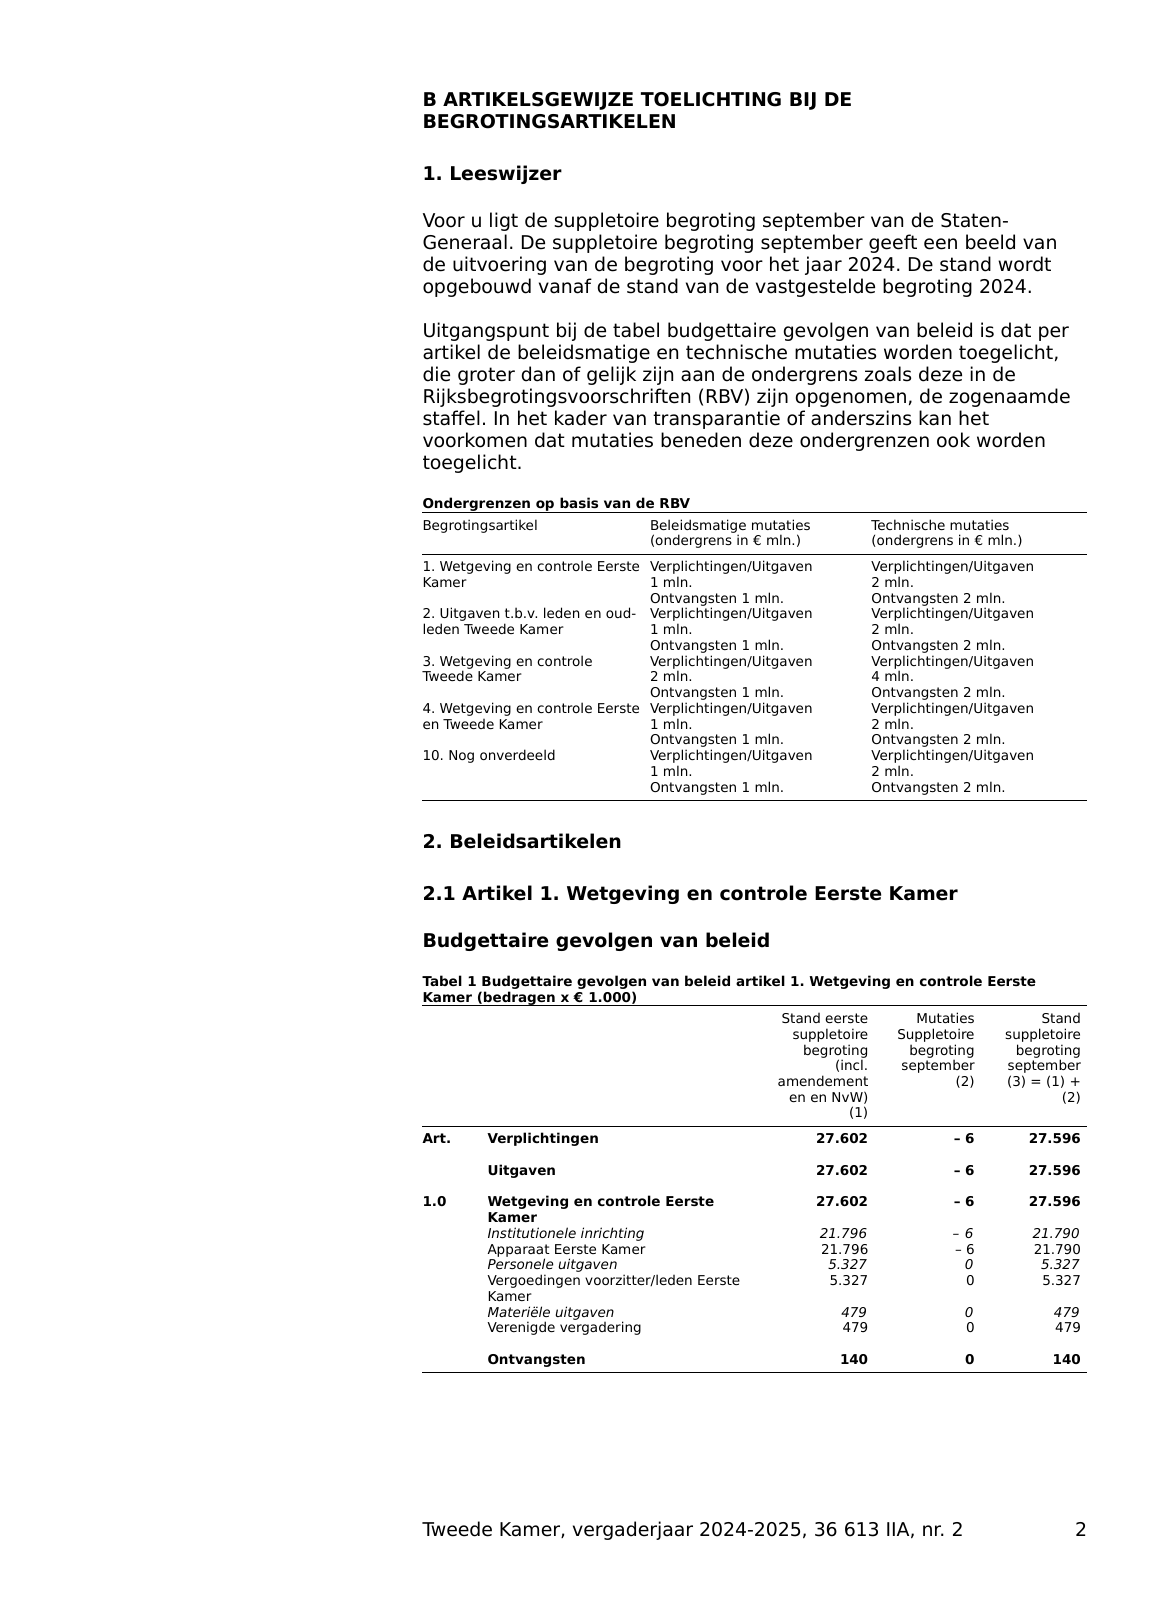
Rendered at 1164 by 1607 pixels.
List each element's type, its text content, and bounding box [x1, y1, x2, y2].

table_cell [768, 1179, 874, 1194]
table_cell [874, 1336, 980, 1352]
text Uitgangspunt bij de tabel budgettaire gevolgen van beleid is dat per artikel de beleidsmatige en technische mutaties worden toegelicht, die groter dan of gelijk zijn aan de ondergrens zoals deze in de Rijksbegrotingsvoorschriften (RBV) zijn opgenomen, de zogenaamde staffel. In het kader van transparantie of anderszins kan het voorkomen dat mutaties beneden deze ondergrenzen ook worden toegelicht. [422, 320, 1087, 474]
table_cell Stand eerste suppletoire begroting (incl. amendementen en NvW) (1) [768, 1006, 874, 1126]
table_cell 479 [980, 1304, 1087, 1320]
table_cell 21.796 [768, 1241, 874, 1257]
table_cell Ontvangsten [481, 1352, 768, 1372]
table_cell – 6 [874, 1194, 980, 1226]
table_cell [980, 1179, 1087, 1194]
table_cell [422, 1179, 481, 1194]
table_cell [481, 1179, 768, 1194]
table_cell Beleidsmatige mutaties (ondergrens in € mln.) [644, 513, 865, 553]
table_cell Materiële uitgaven [481, 1304, 768, 1320]
table_cell [422, 1226, 481, 1241]
subtitle Budgettaire gevolgen van beleid [422, 930, 1087, 952]
table_cell Institutionele inrichting [481, 1226, 768, 1241]
table_cell – 6 [874, 1127, 980, 1147]
table_cell Vergoedingen voorzitter/leden Eerste Kamer [481, 1273, 768, 1304]
table_cell 0 [874, 1304, 980, 1320]
table_cell [481, 1006, 768, 1126]
table_cell Technische mutaties (ondergrens in € mln.) [865, 513, 1087, 553]
table_cell [874, 1179, 980, 1194]
table_cell 27.596 [980, 1163, 1087, 1178]
table_cell [422, 1006, 481, 1126]
table_cell Verplichtingen/Uitgaven 1 mln. Ontvangsten 1 mln. [644, 555, 865, 606]
table_cell 1. Wetgeving en controle Eerste Kamer [422, 555, 644, 606]
table_cell – 6 [874, 1163, 980, 1178]
table_cell 27.602 [768, 1163, 874, 1178]
table_cell Wetgeving en controle Eerste Kamer [481, 1194, 768, 1226]
text Voor u ligt de suppletoire begroting september van de Staten-Generaal. De suppletoire begroting september geeft een beeld van de uitvoering van de begroting voor het jaar 2024. De stand wordt opgebouwd vanaf de stand van de vastgestelde begroting 2024. [422, 210, 1087, 298]
table_cell Verplichtingen/Uitgaven 2 mln. Ontvangsten 1 mln. [644, 654, 865, 701]
subtitle B ARTIKELSGEWIJZE TOELICHTING BIJ DE BEGROTINGSARTIKELEN [422, 89, 1087, 133]
table_cell – 6 [874, 1226, 980, 1241]
subtitle 1. Leeswijzer [422, 163, 1087, 185]
table_header Ondergrenzen op basis van de RBV [422, 496, 1087, 512]
table_cell [481, 1336, 768, 1352]
table_cell 21.796 [768, 1226, 874, 1241]
table_cell [422, 1336, 481, 1352]
table_cell 140 [980, 1352, 1087, 1372]
table_cell Verenigde vergadering [481, 1320, 768, 1336]
table_cell 140 [768, 1352, 874, 1372]
table_cell 10. Nog onverdeeld [422, 748, 644, 800]
table_cell 479 [768, 1304, 874, 1320]
table_cell [422, 1320, 481, 1336]
table_cell 0 [874, 1257, 980, 1273]
table_cell [422, 1304, 481, 1320]
table_cell [874, 1147, 980, 1163]
table_cell Art. [422, 1127, 481, 1147]
subtitle 2.1 Artikel 1. Wetgeving en controle Eerste Kamer [422, 883, 1087, 905]
table_cell 0 [874, 1273, 980, 1304]
table_header Tabel 1 Budgettaire gevolgen van beleid artikel 1. Wetgeving en controle Eerste Kamer (bedragen x € 1.000) [422, 974, 1087, 1005]
table_cell 5.327 [768, 1273, 874, 1304]
table_cell 27.602 [768, 1127, 874, 1147]
table_cell 479 [980, 1320, 1087, 1336]
table_cell 3. Wetgeving en controle Tweede Kamer [422, 654, 644, 701]
table_cell [422, 1273, 481, 1304]
table_cell [422, 1352, 481, 1372]
table_cell 27.602 [768, 1194, 874, 1226]
table_cell 0 [874, 1352, 980, 1372]
table_cell 21.790 [980, 1241, 1087, 1257]
table_cell 5.327 [980, 1273, 1087, 1304]
table_cell 27.596 [980, 1127, 1087, 1147]
table_cell Verplichtingen [481, 1127, 768, 1147]
table_cell [980, 1336, 1087, 1352]
table_cell Verplichtingen/Uitgaven 2 mln. Ontvangsten 2 mln. [865, 701, 1087, 748]
table_cell 1.0 [422, 1194, 481, 1226]
table_cell Verplichtingen/Uitgaven 1 mln. Ontvangsten 1 mln. [644, 606, 865, 653]
table_cell [422, 1241, 481, 1257]
table_cell Personele uitgaven [481, 1257, 768, 1273]
table_cell Verplichtingen/Uitgaven 4 mln. Ontvangsten 2 mln. [865, 654, 1087, 701]
table_cell Verplichtingen/Uitgaven 1 mln. Ontvangsten 1 mln. [644, 701, 865, 748]
table_cell Verplichtingen/Uitgaven 2 mln. Ontvangsten 2 mln. [865, 555, 1087, 606]
table_cell [768, 1147, 874, 1163]
table_cell [422, 1147, 481, 1163]
table_cell [980, 1147, 1087, 1163]
table_cell Uitgaven [481, 1163, 768, 1178]
table_cell 0 [874, 1320, 980, 1336]
table_cell Verplichtingen/Uitgaven 2 mln. Ontvangsten 2 mln. [865, 748, 1087, 800]
table_cell 4. Wetgeving en controle Eerste en Tweede Kamer [422, 701, 644, 748]
table_cell 21.790 [980, 1226, 1087, 1241]
table_cell – 6 [874, 1241, 980, 1257]
table_cell [422, 1163, 481, 1178]
table_cell Begrotingsartikel [422, 513, 644, 553]
table_cell 5.327 [768, 1257, 874, 1273]
table_cell Mutaties Suppletoire begroting september (2) [874, 1006, 980, 1126]
table_cell [422, 1257, 481, 1273]
table_cell Verplichtingen/Uitgaven 2 mln. Ontvangsten 2 mln. [865, 606, 1087, 653]
table_cell 2. Uitgaven t.b.v. leden en oud-leden Tweede Kamer [422, 606, 644, 653]
table_cell Apparaat Eerste Kamer [481, 1241, 768, 1257]
table_cell 5.327 [980, 1257, 1087, 1273]
table_cell Stand suppletoire begroting september (3) = (1) + (2) [980, 1006, 1087, 1126]
table_cell 479 [768, 1320, 874, 1336]
subtitle 2. Beleidsartikelen [422, 831, 1087, 853]
table_cell Verplichtingen/Uitgaven 1 mln. Ontvangsten 1 mln. [644, 748, 865, 800]
table_cell 27.596 [980, 1194, 1087, 1226]
table_cell [481, 1147, 768, 1163]
table_cell [768, 1336, 874, 1352]
